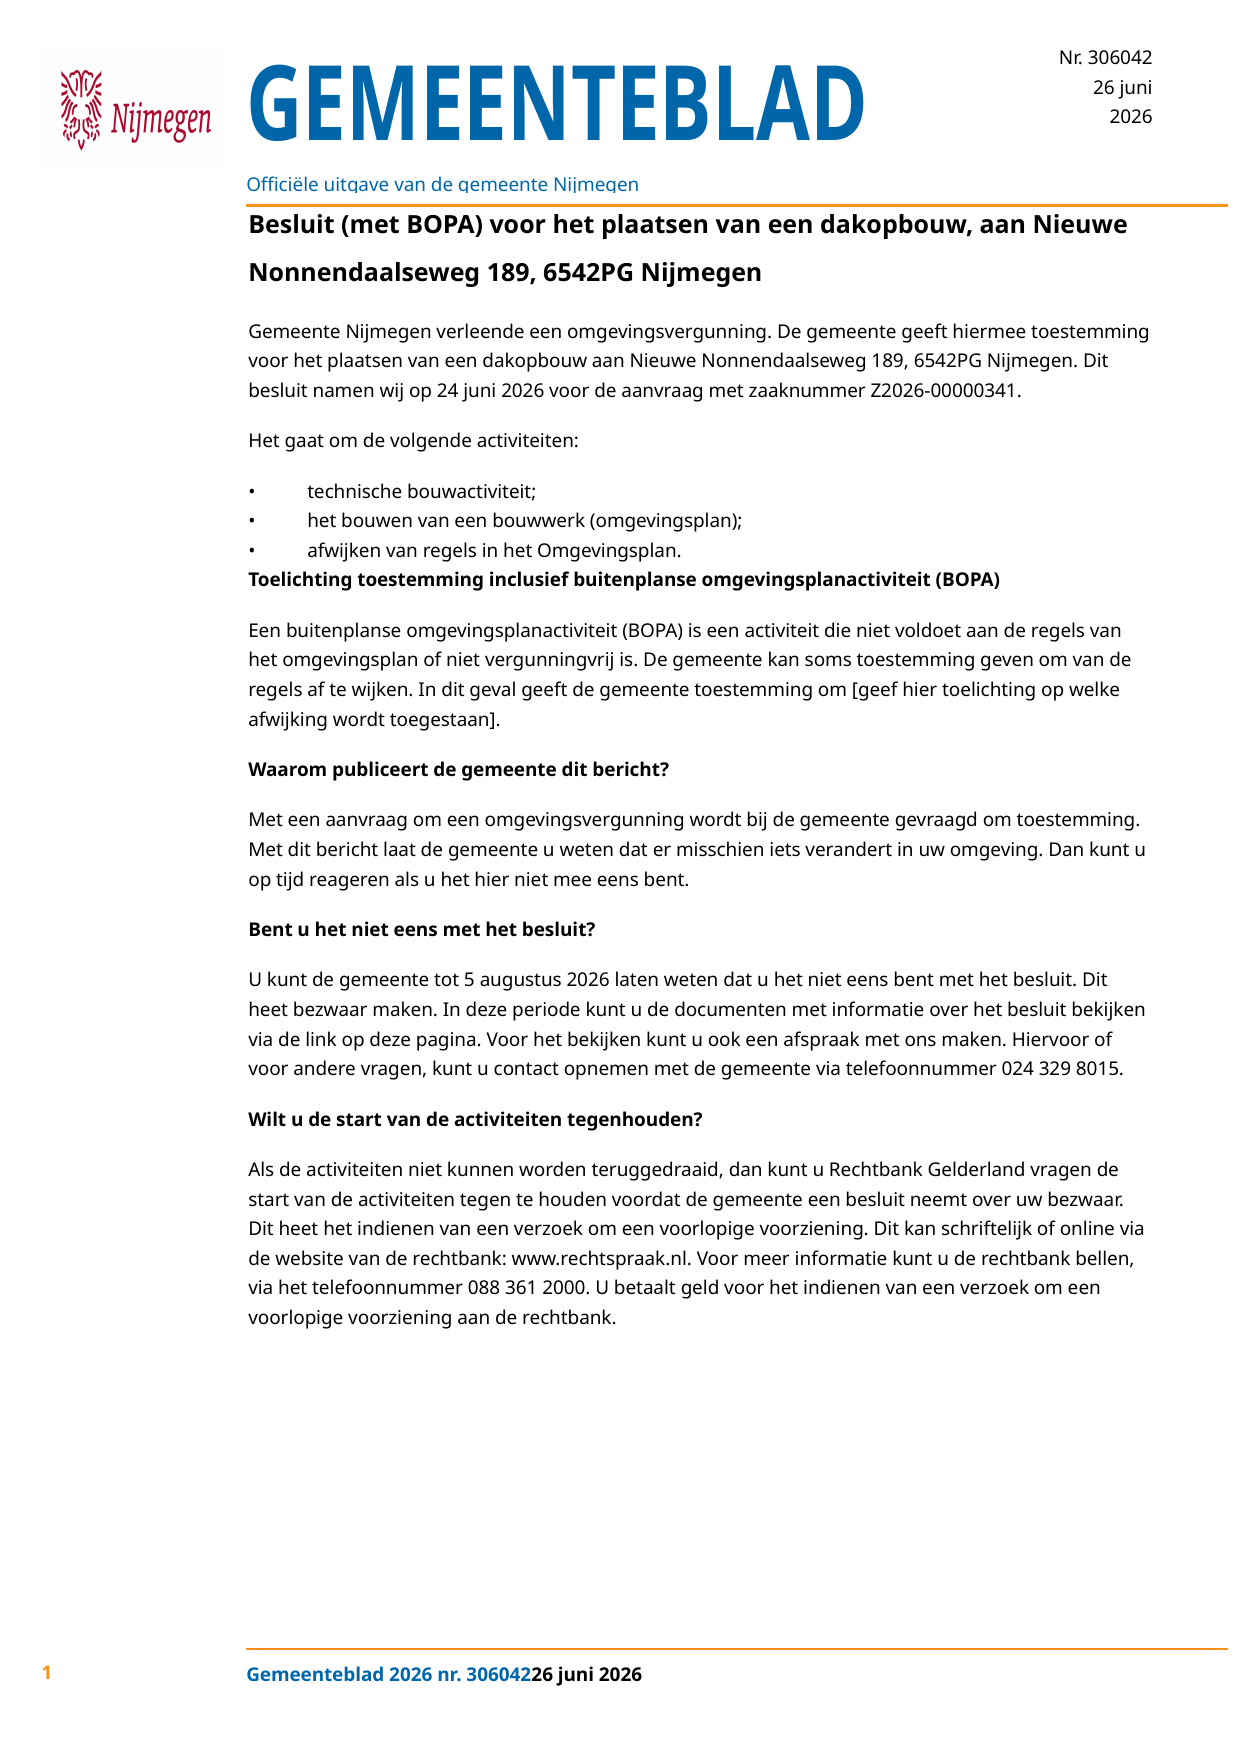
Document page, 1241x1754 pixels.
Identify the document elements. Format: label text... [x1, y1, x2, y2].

text U kunt de gemeente tot 5 augustus 2026 laten weten dat u het niet eens bent met het besluit. Dit heet bezwaar maken. In deze periode kunt u de documenten met informatie over het besluit bekijken via de link op deze pagina. Voor het bekijken kunt u ook een afspraak met ons maken. Hiervoor of voor andere vragen, kunt u contact opnemen met de gemeente via telefoonnummer 024 329 8015. [248, 967, 1152, 1081]
text Met een aanvraag om een omgevingsvergunning wordt bij de gemeente gevraagd om toestemming. Met dit bericht laat de gemeente u weten dat er misschien iets verandert in uw omgeving. Dan kunt u op tijd reageren als u het hier niet mee eens bent. [248, 807, 1152, 892]
text Toelichting toestemming inclusief buitenplanse omgevingsplanactiviteit (BOPA) [248, 567, 1152, 592]
text Gemeente Nijmegen verleende een omgevingsvergunning. De gemeente geeft hiermee toestemming voor het plaatsen van een dakopbouw aan Nieuwe Nonnendaalseweg 189, 6542PG Nijmegen. Dit besluit namen wij op 24 juni 2026 voor de aanvraag met zaaknummer Z2026-00000341. [248, 318, 1152, 403]
picture [41, 47, 231, 172]
text Wilt u de start van de activiteiten tegenhouden? [248, 1106, 1152, 1132]
text Besluit (met BOPA) voor het plaatsen van een dakopbouw, aan Nieuwe Nonnendaalseweg 189, 6542PG Nijmegen [248, 207, 1152, 288]
text Het gaat om de volgende activiteiten: [248, 427, 1152, 453]
text Als de activiteiten niet kunnen worden teruggedraaid, dan kunt u Rechtbank Gelderland vragen de start van de activiteiten tegen te houden voordat de gemeente een besluit neemt over uw bezwaar. Dit heet het indienen van een verzoek om een voorlopige voorziening. Dit kan schriftelijk of online via de website van de rechtbank: www.rechtspraak.nl. Voor meer informatie kunt u de rechtbank bellen, via het telefoonnummer 088 361 2000. U betaalt geld voor het indienen van een verzoek om een voorlopige voorziening aan de rechtbank. [248, 1156, 1152, 1330]
text Een buitenplanse omgevingsplanactiviteit (BOPA) is een activiteit die niet voldoet aan de regels van het omgevingsplan of niet vergunningvrij is. De gemeente kan soms toestemming geven om van de regels af te wijken. In dit geval geeft de gemeente toestemming om [geef hier toelichting op welke afwijking wordt toegestaan]. [248, 617, 1152, 732]
text Waarom publiceert de gemeente dit bericht? [248, 756, 1152, 782]
list afwijken van regels in het Omgevingsplan. [248, 537, 1152, 563]
list het bouwen van een bouwwerk (omgevingsplan); [248, 507, 1152, 533]
text Bent u het niet eens met het besluit? [248, 916, 1152, 942]
list technische bouwactiviteit; [248, 478, 1152, 504]
